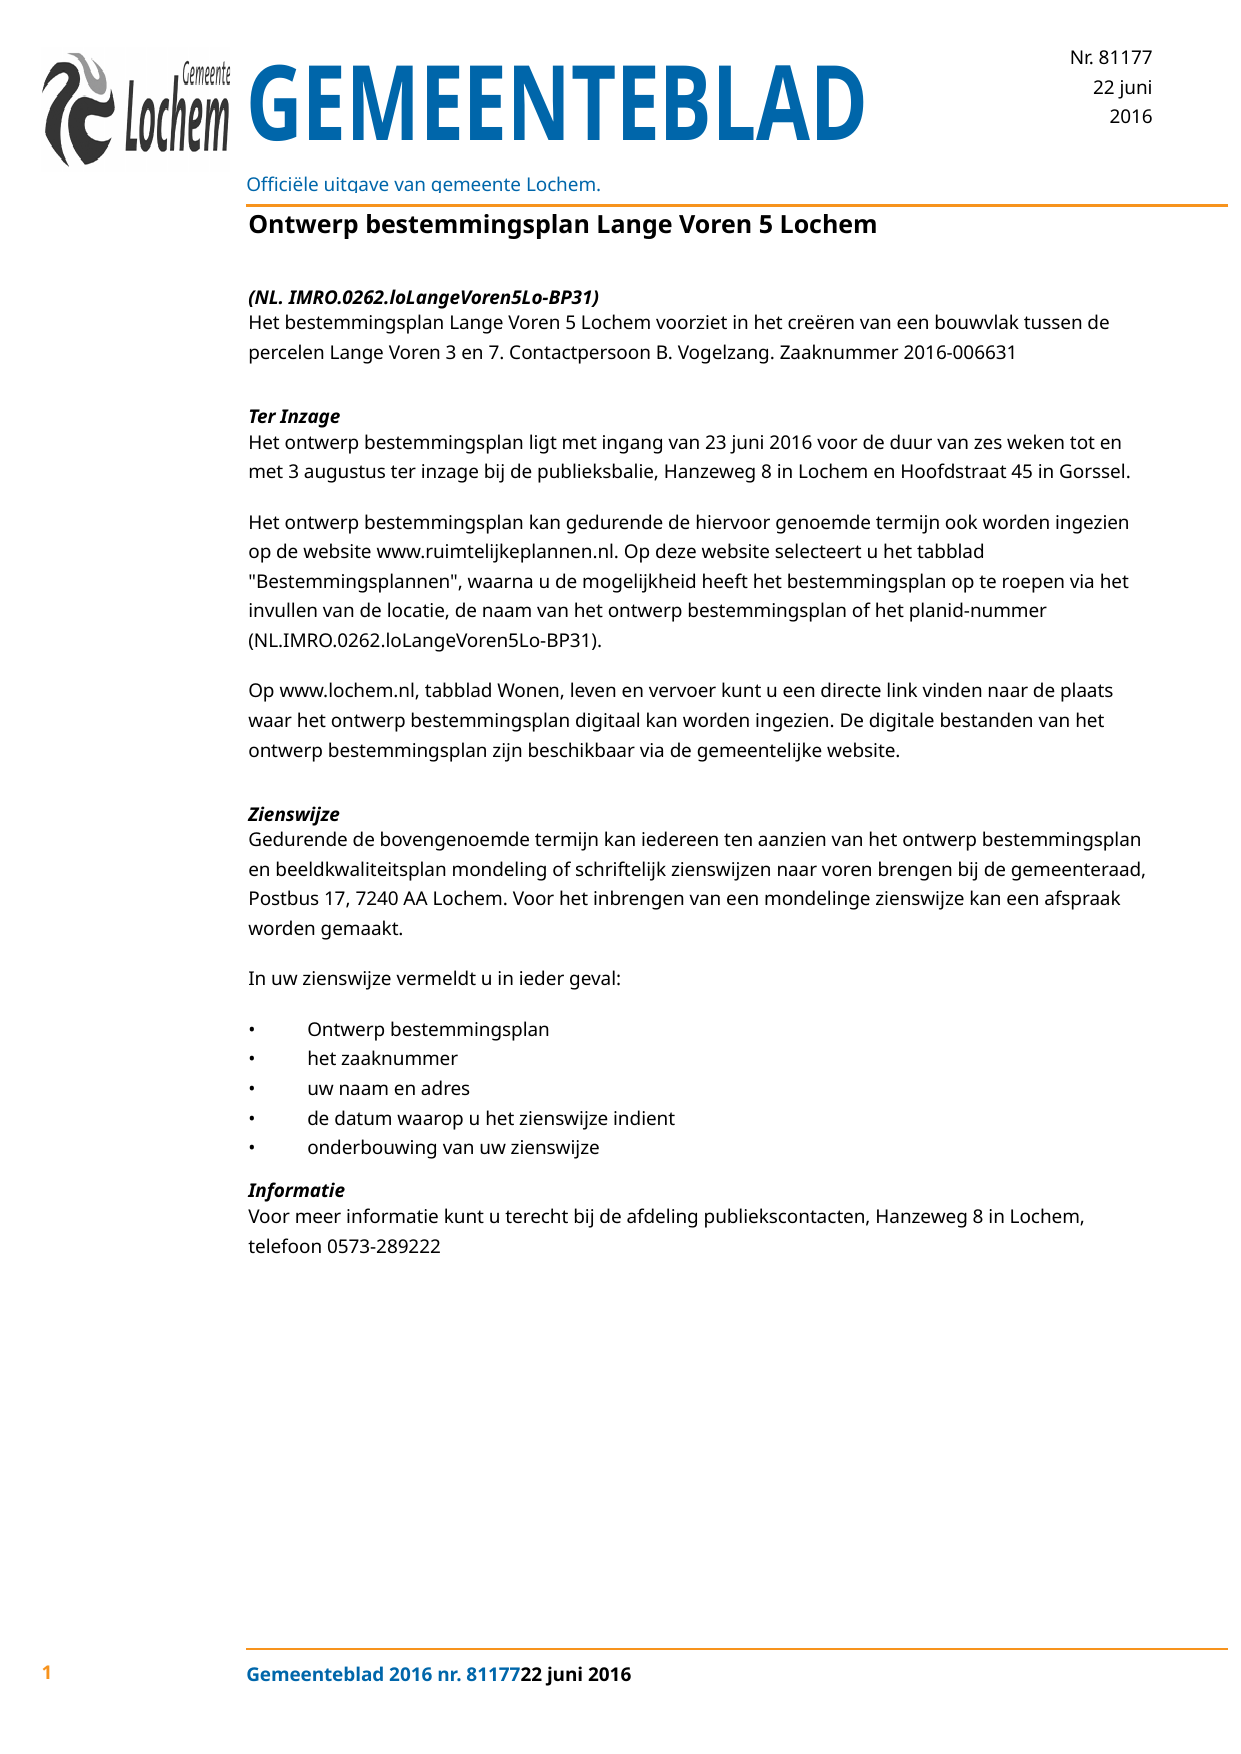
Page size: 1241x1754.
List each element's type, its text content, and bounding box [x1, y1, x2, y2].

text Het bestemmingsplan Lange Voren 5 Lochem voorziet in het creëren van een bouwvlak tussen de percelen Lange Voren 3 en 7. Contactpersoon B. Vogelzang. Zaaknummer 2016-006631 [248, 309, 1152, 365]
text Informatie [248, 1177, 1152, 1203]
text Gedurende de bovengenoemde termijn kan iedereen ten aanzien van het ontwerp bestemmingsplan en beeldkwaliteitsplan mondeling of schriftelijk zienswijzen naar voren brengen bij de gemeenteraad, Postbus 17, 7240 AA Lochem. Voor het inbrengen van een mondelinge zienswijze kan een afspraak worden gemaakt. [248, 826, 1152, 941]
list het zaaknummer [248, 1046, 1152, 1071]
text In uw zienswijze vermeldt u in ieder geval: [248, 966, 1152, 991]
text Zienswijze [248, 801, 1152, 826]
list onderbouwing van uw zienswijze [248, 1134, 1152, 1160]
text Het ontwerp bestemmingsplan ligt met ingang van 23 juni 2016 voor de duur van zes weken tot en met 3 augustus ter inzage bij de publieksbalie, Hanzeweg 8 in Lochem en Hoofdstraat 45 in Gorssel. [248, 429, 1152, 484]
text Voor meer informatie kunt u terecht bij de afdeling publiekscontacten, Hanzeweg 8 in Lochem, telefoon 0573-289222 [248, 1203, 1152, 1258]
text Ter Inzage [248, 403, 1152, 429]
list Ontwerp bestemmingsplan [248, 1016, 1152, 1042]
list de datum waarop u het zienswijze indient [248, 1105, 1152, 1131]
text Op www.lochem.nl, tabblad Wonen, leven en vervoer kunt u een directe link vinden naar de plaats waar het ontwerp bestemmingsplan digitaal kan worden ingezien. De digitale bestanden van het ontwerp bestemmingsplan zijn beschikbaar via de gemeentelijke website. [248, 678, 1152, 762]
text Ontwerp bestemmingsplan Lange Voren 5 Lochem [248, 207, 1152, 241]
picture [41, 47, 231, 172]
text (NL. IMRO.0262.loLangeVoren5Lo-BP31) [248, 284, 1152, 309]
list uw naam en adres [248, 1075, 1152, 1101]
text Het ontwerp bestemmingsplan kan gedurende de hiervoor genoemde termijn ook worden ingezien op de website www.ruimtelijkeplannen.nl. Op deze website selecteert u het tabblad "Bestemmingsplannen", waarna u de mogelijkheid heeft het bestemmingsplan op te roepen via het invullen van de locatie, de naam van het ontwerp bestemmingsplan of het planid-nummer (NL.IMRO.0262.loLangeVoren5Lo-BP31). [248, 509, 1152, 653]
